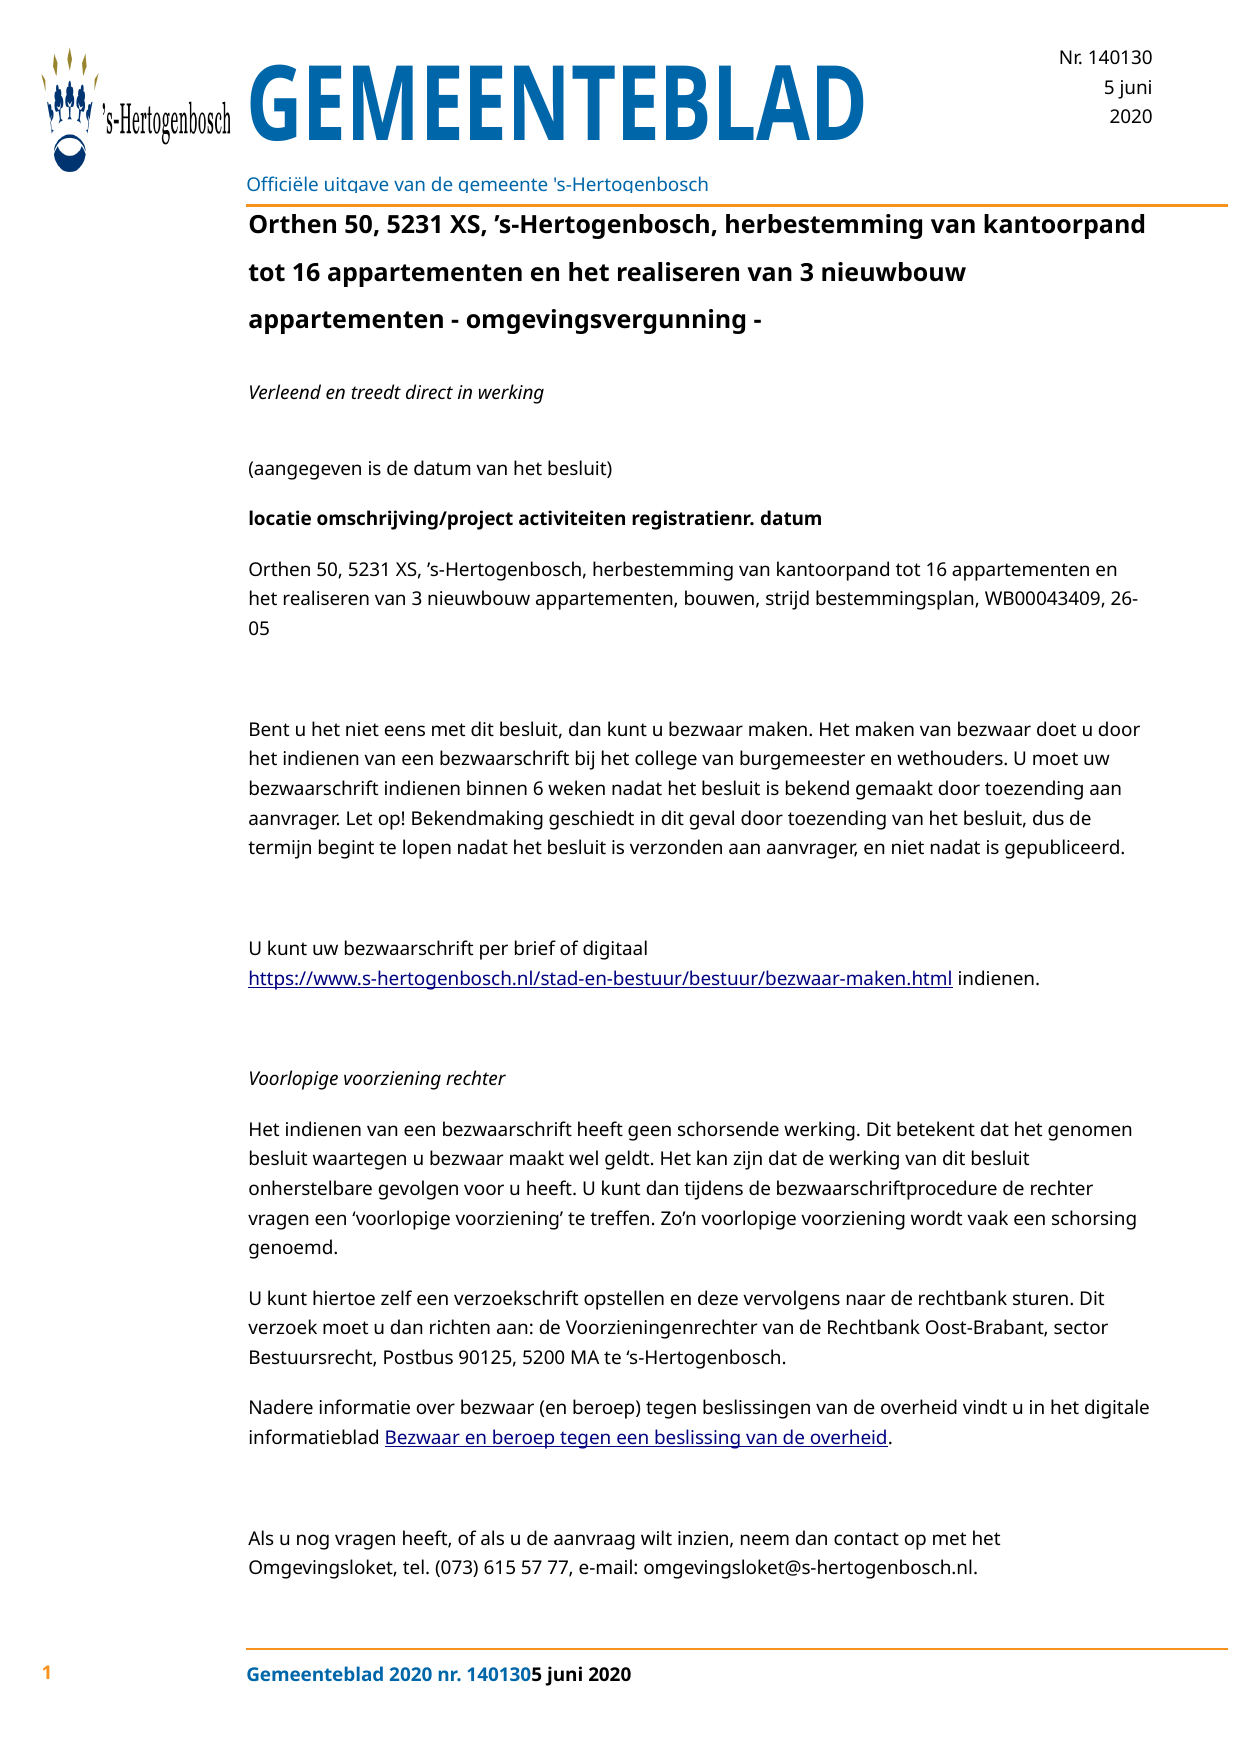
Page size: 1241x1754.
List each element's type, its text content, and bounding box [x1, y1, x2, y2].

text U kunt uw bezwaarschrift per brief of digitaal https://www.s-hertogenbosch.nl/stad-en-bestuur/bestuur/bezwaar-maken.html indienen. [248, 935, 1152, 991]
text Voorlopige voorziening rechter [248, 1066, 1152, 1091]
text Verleend en treedt direct in werking [248, 379, 1152, 405]
text Orthen 50, 5231 XS, ’s-Hertogenbosch, herbestemming van kantoorpand tot 16 appartementen en het realiseren van 3 nieuwbouw appartementen - omgevingsvergunning - [248, 207, 1152, 336]
text Orthen 50, 5231 XS, ’s-Hertogenbosch, herbestemming van kantoorpand tot 16 appartementen en het realiseren van 3 nieuwbouw appartementen, bouwen, strijd bestemmingsplan, WB00043409, 26-05 [248, 556, 1152, 641]
text Bent u het niet eens met dit besluit, dan kunt u bezwaar maken. Het maken van bezwaar doet u door het indienen van een bezwaarschrift bij het college van burgemeester en wethouders. U moet uw bezwaarschrift indienen binnen 6 weken nadat het besluit is bekend gemaakt door toezending aan aanvrager. Let op! Bekendmaking geschiedt in dit geval door toezending van het besluit, dus de termijn begint te lopen nadat het besluit is verzonden aan aanvrager, en niet nadat is gepubliceerd. [248, 716, 1152, 860]
text (aangegeven is de datum van het besluit) [248, 455, 1152, 481]
text Nadere informatie over bezwaar (en beroep) tegen beslissingen van de overheid vindt u in het digitale informatieblad Bezwaar en beroep tegen een beslissing van de overheid. [248, 1394, 1152, 1450]
text Als u nog vragen heeft, of als u de aanvraag wilt inzien, neem dan contact op met het Omgevingsloket, tel. (073) 615 57 77, e-mail: omgevingsloket@s-hertogenbosch.nl. [248, 1525, 1152, 1580]
text Het indienen van een bezwaarschrift heeft geen schorsende werking. Dit betekent dat het genomen besluit waartegen u bezwaar maakt wel geldt. Het kan zijn dat de werking van dit besluit onherstelbare gevolgen voor u heeft. U kunt dan tijdens de bezwaarschriftprocedure de rechter vragen een ‘voorlopige voorziening’ te treffen. Zo’n voorlopige voorziening wordt vaak een schorsing genoemd. [248, 1116, 1152, 1260]
text locatie omschrijving/project activiteiten registratienr. datum [248, 506, 1152, 531]
picture [41, 47, 231, 172]
text U kunt hiertoe zelf een verzoekschrift opstellen en deze vervolgens naar de rechtbank sturen. Dit verzoek moet u dan richten aan: de Voorzieningenrechter van de Rechtbank Oost-Brabant, sector Bestuursrecht, Postbus 90125, 5200 MA te ‘s-Hertogenbosch. [248, 1285, 1152, 1370]
